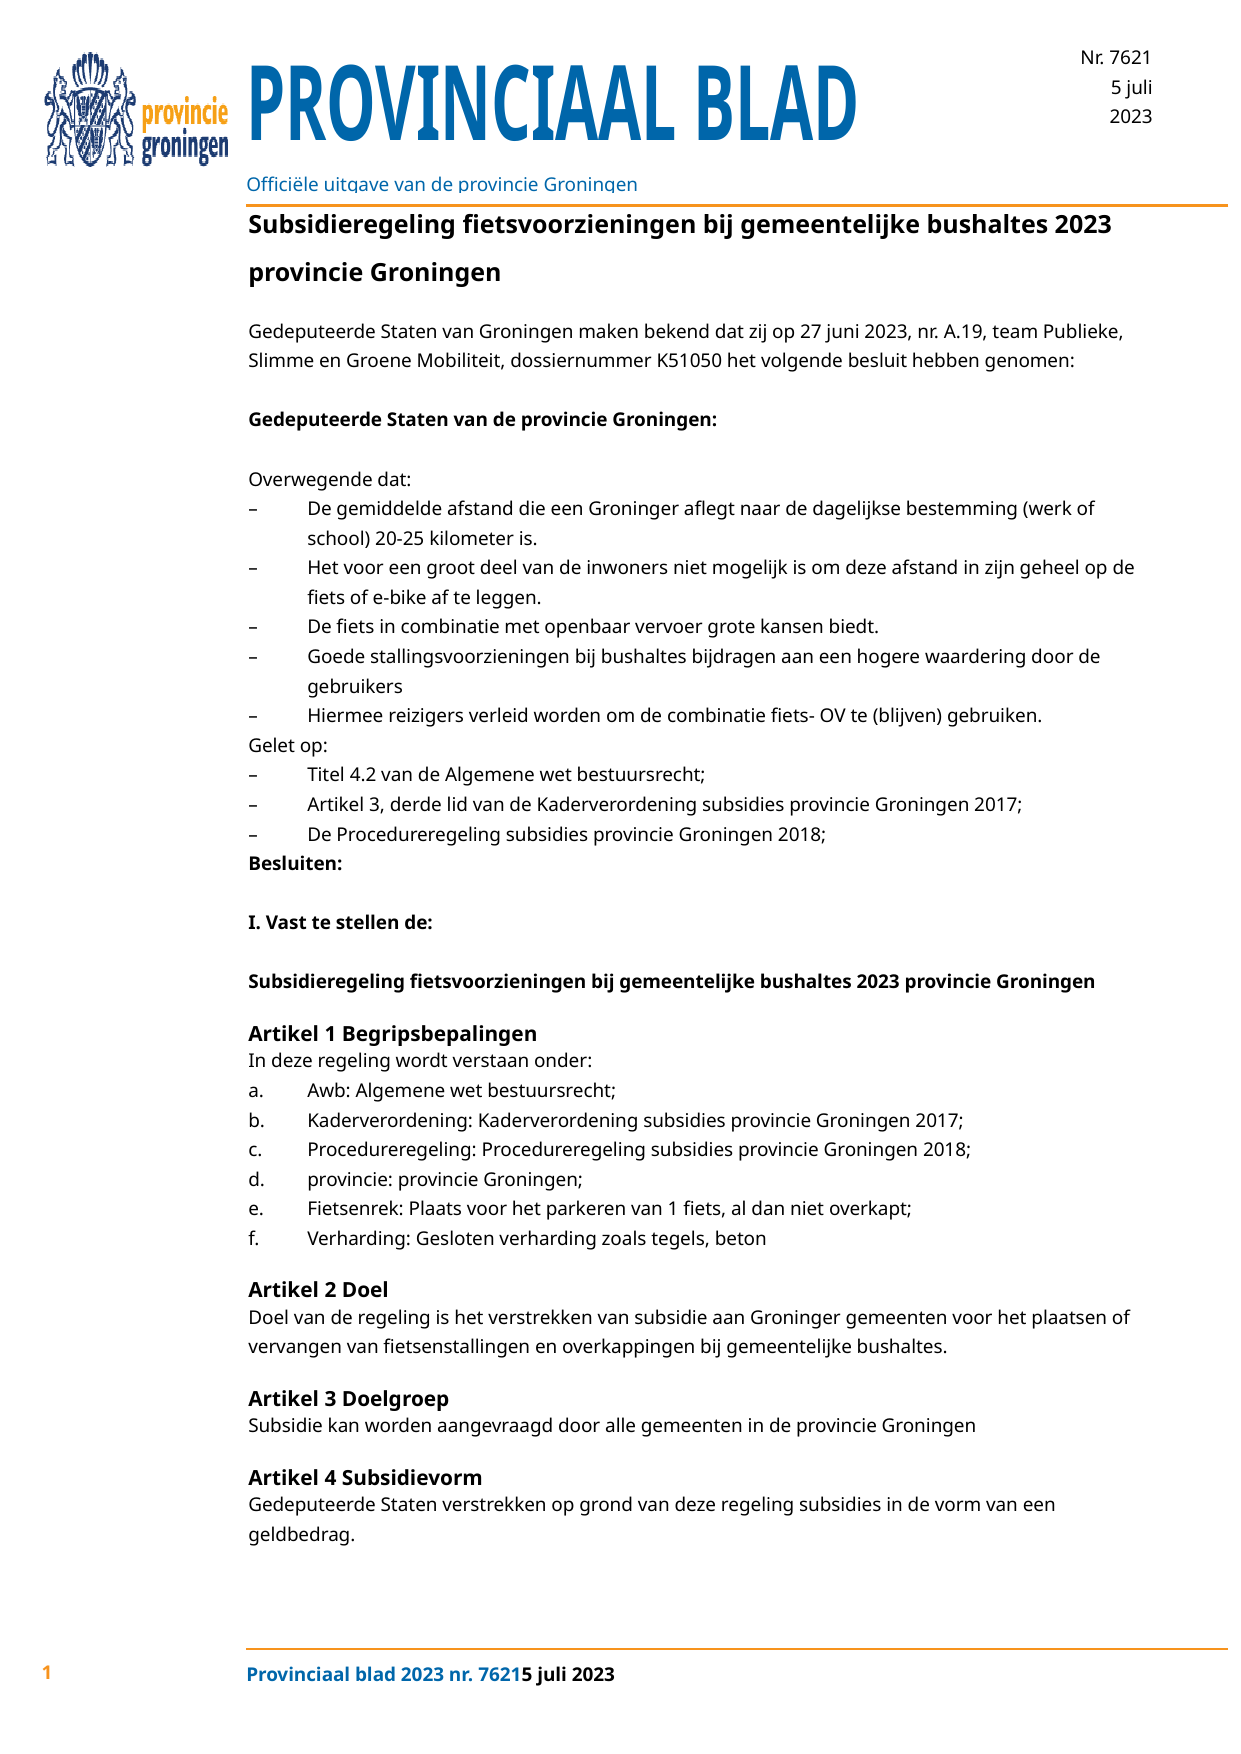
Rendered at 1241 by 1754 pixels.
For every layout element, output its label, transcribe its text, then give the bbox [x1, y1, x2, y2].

text Doel van de regeling is het verstrekken van subsidie aan Groninger gemeenten voor het plaatsen of vervangen van fietsenstallingen en overkappingen bij gemeentelijke bushaltes. [248, 1304, 1152, 1359]
text Gelet op: [248, 732, 1152, 758]
text Artikel 2 Doel [248, 1276, 1152, 1304]
list De Procedureregeling subsidies provincie Groningen 2018; [248, 821, 1152, 847]
list Titel 4.2 van de Algemene wet bestuursrecht; [248, 762, 1152, 787]
list Fietsenrek: Plaats voor het parkeren van 1 fiets, al dan niet overkapt; [248, 1196, 1152, 1221]
list De fiets in combinatie met openbaar vervoer grote kansen biedt. [248, 614, 1152, 639]
text Artikel 4 Subsidievorm [248, 1463, 1152, 1491]
text Subsidie kan worden aangevraagd door alle gemeenten in de provincie Groningen [248, 1412, 1152, 1438]
text Artikel 3 Doelgroep [248, 1384, 1152, 1412]
text Overwegende dat: [248, 466, 1152, 492]
text Gedeputeerde Staten van Groningen maken bekend dat zij op 27 juni 2023, nr. A.19, team Publieke, Slimme en Groene Mobiliteit, dossiernummer K51050 het volgende besluit hebben genomen: [248, 318, 1152, 373]
list Artikel 3, derde lid van de Kaderverordening subsidies provincie Groningen 2017; [248, 791, 1152, 817]
list Awb: Algemene wet bestuursrecht; [248, 1077, 1152, 1103]
list Procedureregeling: Procedureregeling subsidies provincie Groningen 2018; [248, 1136, 1152, 1162]
list Het voor een groot deel van de inwoners niet mogelijk is om deze afstand in zijn geheel op de fiets of e-bike af te leggen. [248, 554, 1152, 610]
text Subsidieregeling fietsvoorzieningen bij gemeentelijke bushaltes 2023 provincie Groningen [248, 207, 1152, 288]
text I. Vast te stellen de: [248, 909, 1152, 935]
text In deze regeling wordt verstaan onder: [248, 1048, 1152, 1073]
text Besluiten: [248, 850, 1152, 876]
list Verharding: Gesloten verharding zoals tegels, beton [248, 1225, 1152, 1251]
picture [41, 47, 231, 172]
text Gedeputeerde Staten van de provincie Groningen: [248, 407, 1152, 432]
list De gemiddelde afstand die een Groninger aflegt naar de dagelijkse bestemming (werk of school) 20-25 kilometer is. [248, 495, 1152, 551]
list Hiermee reizigers verleid worden om de combinatie fiets- OV te (blijven) gebruiken. [248, 702, 1152, 728]
list Goede stallingsvoorzieningen bij bushaltes bijdragen aan een hogere waardering door de gebruikers [248, 643, 1152, 699]
list provincie: provincie Groningen; [248, 1166, 1152, 1192]
text Subsidieregeling fietsvoorzieningen bij gemeentelijke bushaltes 2023 provincie Groningen [248, 969, 1152, 994]
text Gedeputeerde Staten verstrekken op grond van deze regeling subsidies in de vorm van een geldbedrag. [248, 1491, 1152, 1547]
text Artikel 1 Begripsbepalingen [248, 1019, 1152, 1048]
list Kaderverordening: Kaderverordening subsidies provincie Groningen 2017; [248, 1107, 1152, 1132]
